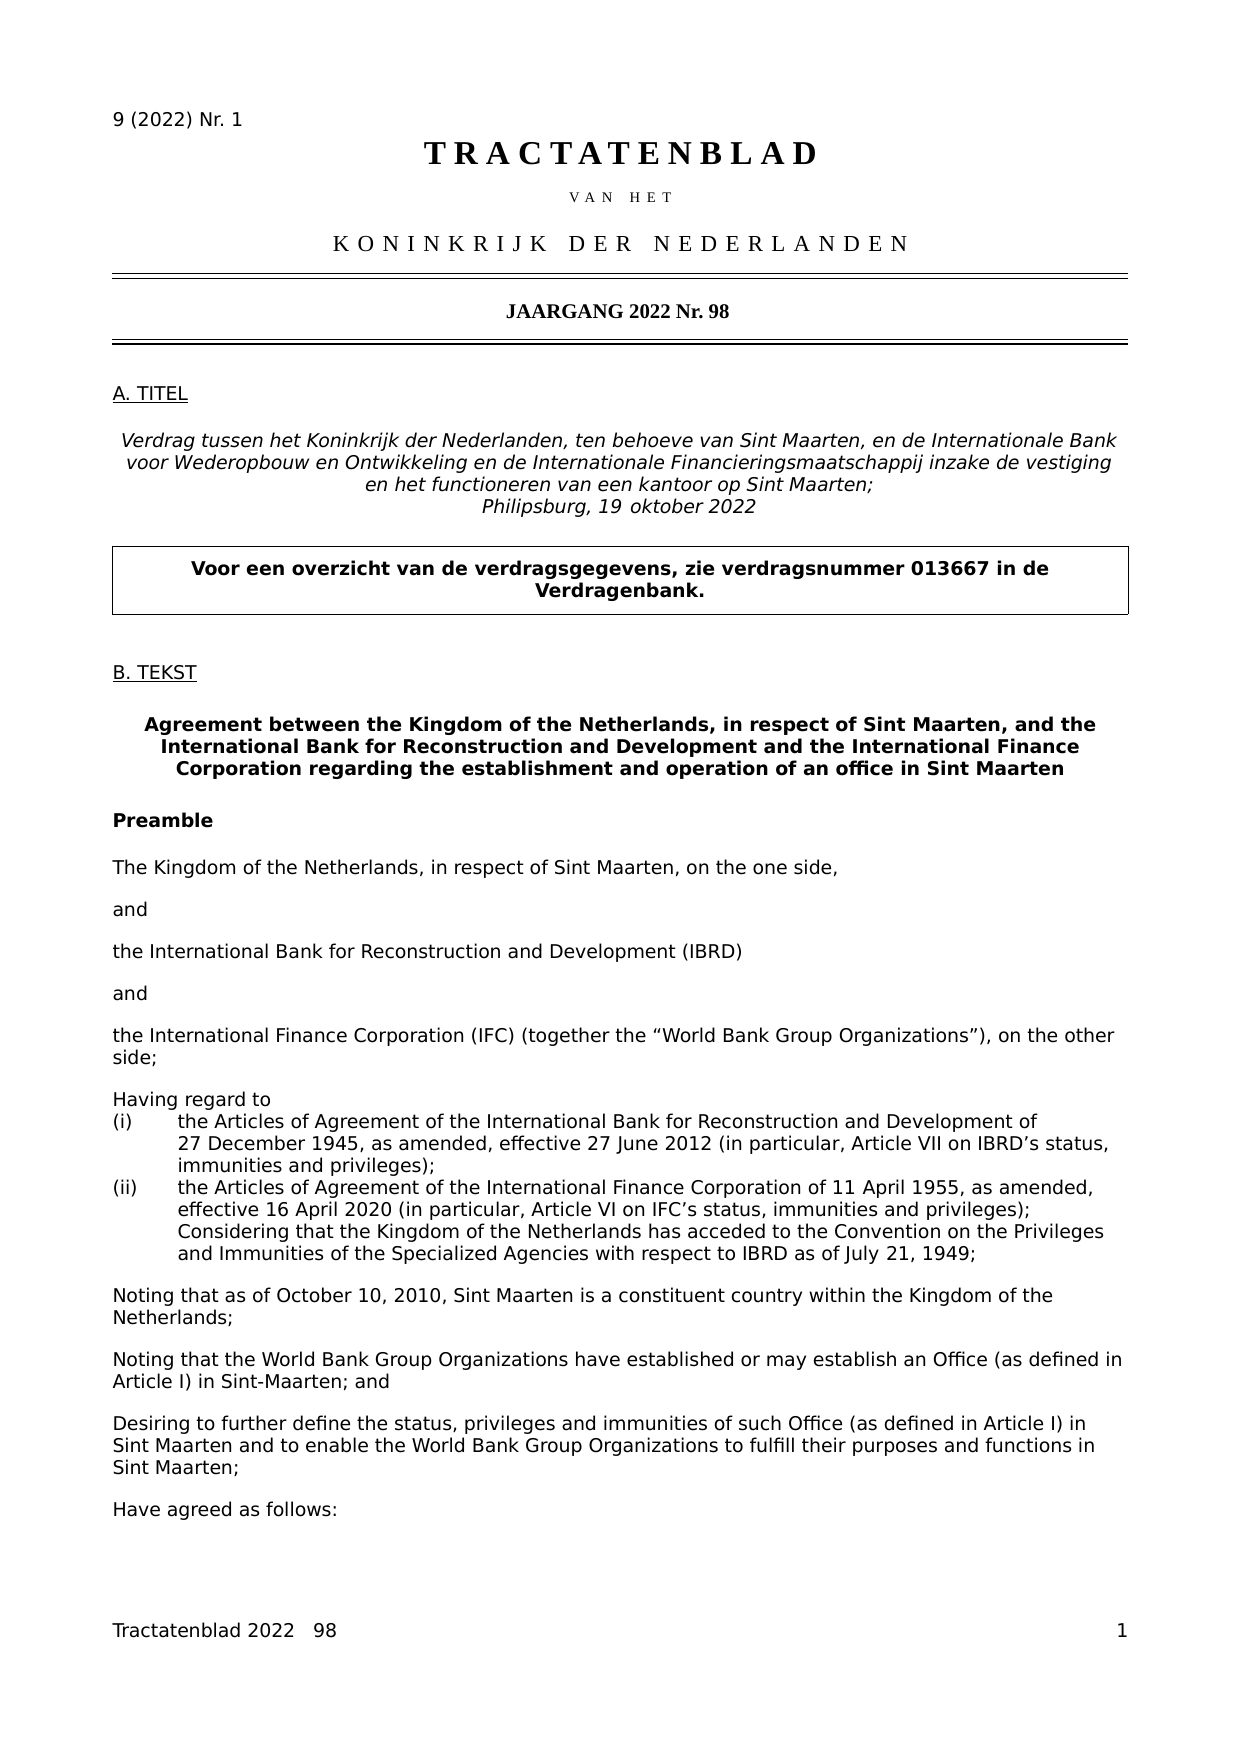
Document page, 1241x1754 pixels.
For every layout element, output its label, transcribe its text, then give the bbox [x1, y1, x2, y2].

text Desiring to further define the status, privileges and immunities of such Office (as defined in Article I) in Sint Maarten and to enable the World Bank Group Organizations to fulfill their purposes and functions in Sint Maarten; [112, 1413, 1128, 1478]
text The Kingdom of the Netherlands, in respect of Sint Maarten, on the one side, [112, 857, 1128, 879]
subtitle Agreement between the Kingdom of the Netherlands, in respect of Sint Maarten, and the International Bank for Reconstruction and Development and the International Finance Corporation regarding the establishment and operation of an office in Sint Maarten [112, 714, 1128, 780]
text the International Finance Corporation (IFC) (together the “World Bank Group Organizations”), on the other side; [112, 1025, 1128, 1069]
text TRACTATENBLAD [112, 133, 1128, 172]
text KONINKRIJK DER NEDERLANDEN [112, 229, 1128, 256]
text the International Bank for Reconstruction and Development (IBRD) [112, 941, 1128, 963]
text Having regard to [112, 1089, 1128, 1111]
text Philipsburg, 19 oktober 2022 [112, 496, 1128, 518]
text and [112, 899, 1128, 921]
text Noting that as of October 10, 2010, Sint Maarten is a constituent country within the Kingdom of the Netherlands; [112, 1285, 1128, 1329]
subtitle A. TITEL [112, 383, 1128, 405]
text (ii) the Articles of Agreement of the International Finance Corporation of 11 April 1955, as amended, effective 16 April 2020 (in particular, Article VI on IFC’s status, immunities and privileges); [112, 1177, 1128, 1221]
text and [112, 983, 1128, 1005]
text Noting that the World Bank Group Organizations have established or may establish an Office (as defined in Article I) in Sint-Maarten; and [112, 1349, 1128, 1393]
text JAARGANG 2022 Nr. 98 [112, 299, 1128, 323]
text Verdrag tussen het Koninkrijk der Nederlanden, ten behoeve van Sint Maarten, en de Internationale Bank voor Wederopbouw en Ontwikkeling en de Internationale Financieringsmaatschappij inzake de vestiging en het functioneren van een kantoor op Sint Maarten; [112, 430, 1128, 496]
text Have agreed as follows: [112, 1498, 1128, 1521]
text (i) the Articles of Agreement of the International Bank for Reconstruction and Development of 27 December 1945, as amended, effective 27 June 2012 (in particular, Article VII on IBRD’s status, immunities and privileges); [112, 1111, 1128, 1177]
text 9 (2022) Nr. 1 [112, 109, 1128, 131]
text Considering that the Kingdom of the Netherlands has acceded to the Convention on the Privileges and Immunities of the Specialized Agencies with respect to IBRD as of July 21, 1949; [177, 1221, 1128, 1265]
text VAN HET [112, 189, 1128, 206]
subtitle B. TEKST [112, 662, 1128, 684]
subtitle Preamble [112, 810, 1128, 832]
